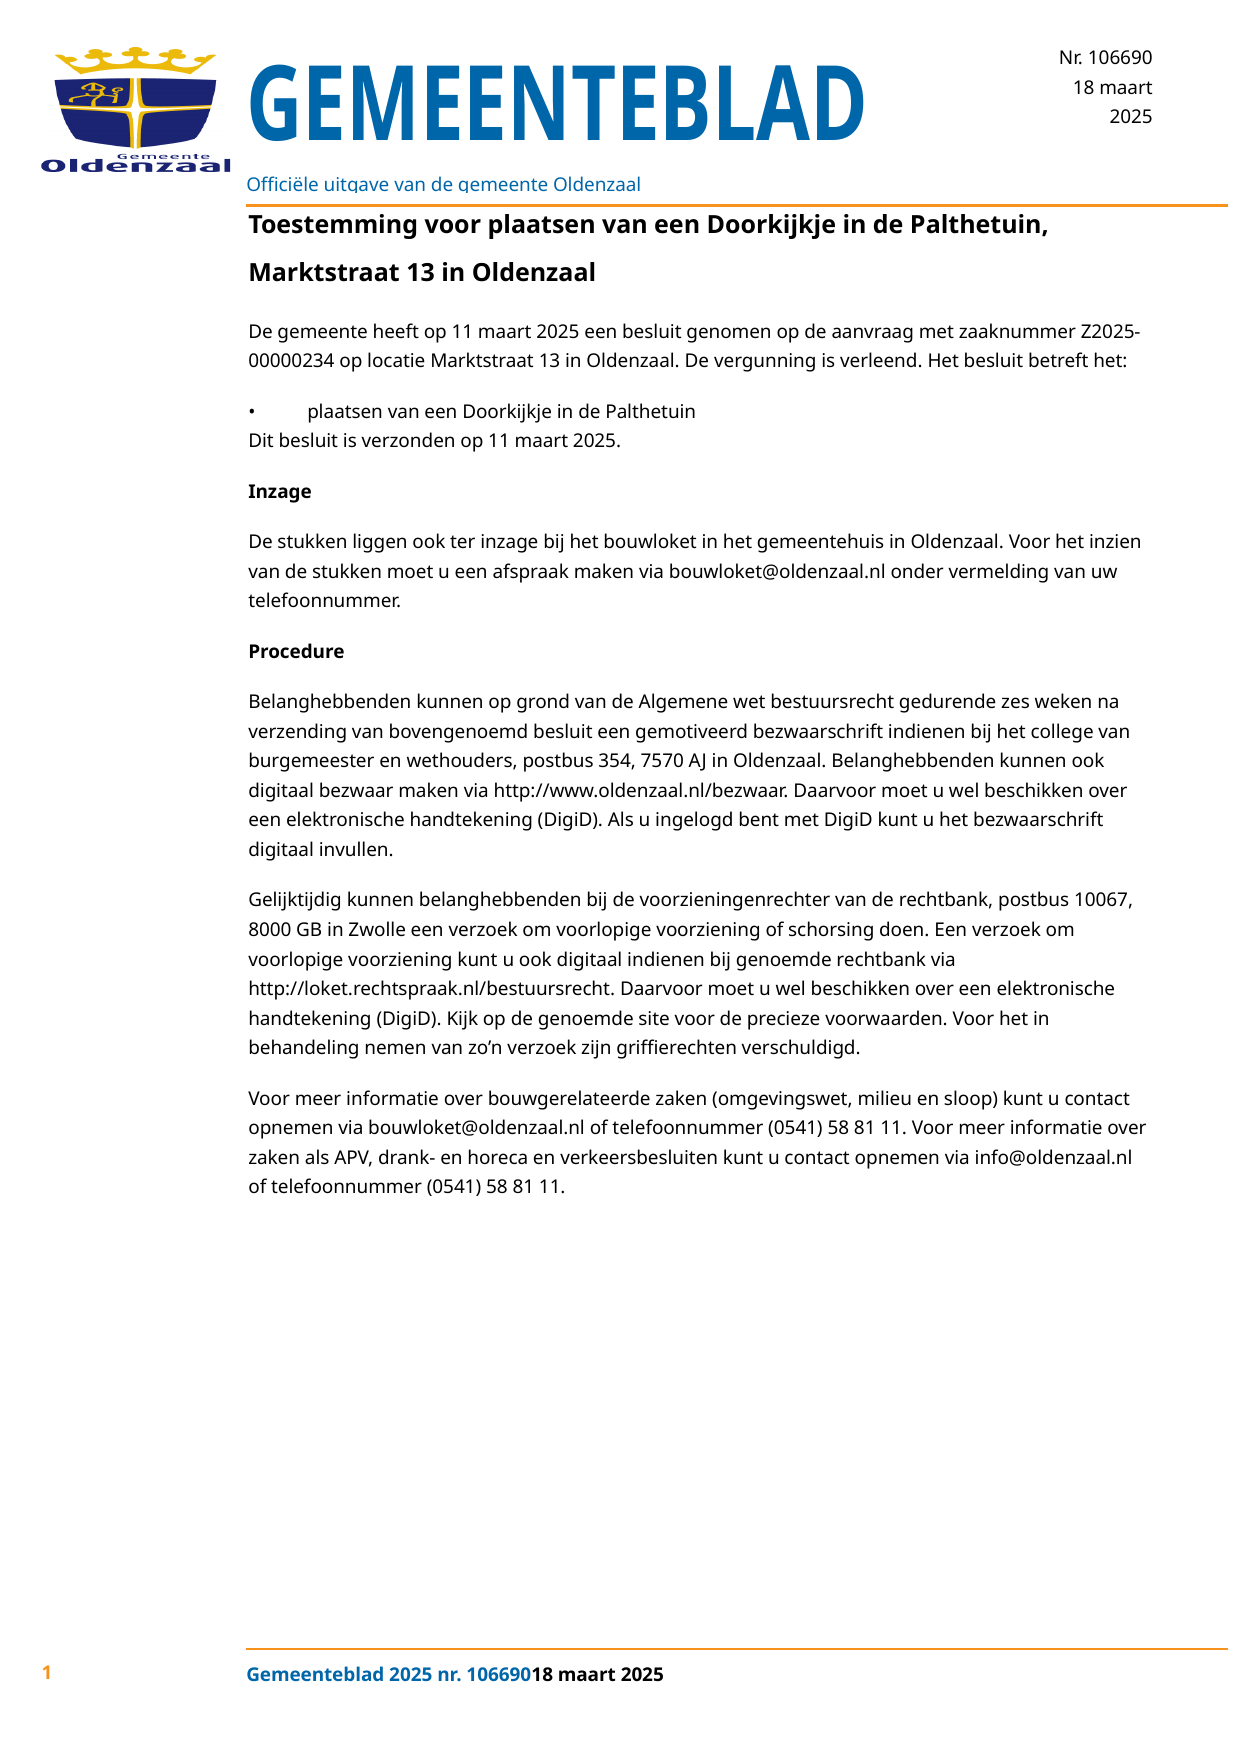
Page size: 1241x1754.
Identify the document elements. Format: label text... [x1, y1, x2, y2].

text Procedure [248, 638, 1152, 664]
text Dit besluit is verzonden op 11 maart 2025. [248, 427, 1152, 453]
text Gelijktijdig kunnen belanghebbenden bij de voorzieningenrechter van de rechtbank, postbus 10067, 8000 GB in Zwolle een verzoek om voorlopige voorziening of schorsing doen. Een verzoek om voorlopige voorziening kunt u ook digitaal indienen bij genoemde rechtbank via http://loket.rechtspraak.nl/bestuursrecht. Daarvoor moet u wel beschikken over een elektronische handtekening (DigiD). Kijk op de genoemde site voor de precieze voorwaarden. Voor het in behandeling nemen van zo’n verzoek zijn griffierechten verschuldigd. [248, 887, 1152, 1060]
text Belanghebbenden kunnen op grond van de Algemene wet bestuursrecht gedurende zes weken na verzending van bovengenoemd besluit een gemotiveerd bezwaarschrift indienen bij het college van burgemeester en wethouders, postbus 354, 7570 AJ in Oldenzaal. Belanghebbenden kunnen ook digitaal bezwaar maken via http://www.oldenzaal.nl/bezwaar. Daarvoor moet u wel beschikken over een elektronische handtekening (DigiD). Als u ingelogd bent met DigiD kunt u het bezwaarschrift digitaal invullen. [248, 688, 1152, 862]
text Inzage [248, 478, 1152, 504]
text Voor meer informatie over bouwgerelateerde zaken (omgevingswet, milieu en sloop) kunt u contact opnemen via bouwloket@oldenzaal.nl of telefoonnummer (0541) 58 81 11. Voor meer informatie over zaken als APV, drank- en horeca en verkeersbesluiten kunt u contact opnemen via info@oldenzaal.nl of telefoonnummer (0541) 58 81 11. [248, 1085, 1152, 1199]
picture [41, 47, 231, 172]
text De gemeente heeft op 11 maart 2025 een besluit genomen op de aanvraag met zaaknummer Z2025-00000234 op locatie Marktstraat 13 in Oldenzaal. De vergunning is verleend. Het besluit betreft het: [248, 318, 1152, 373]
list plaatsen van een Doorkijkje in de Palthetuin [248, 398, 1152, 424]
text Toestemming voor plaatsen van een Doorkijkje in de Palthetuin, Marktstraat 13 in Oldenzaal [248, 207, 1152, 288]
text De stukken liggen ook ter inzage bij het bouwloket in het gemeentehuis in Oldenzaal. Voor het inzien van de stukken moet u een afspraak maken via bouwloket@oldenzaal.nl onder vermelding van uw telefoonnummer. [248, 528, 1152, 613]
